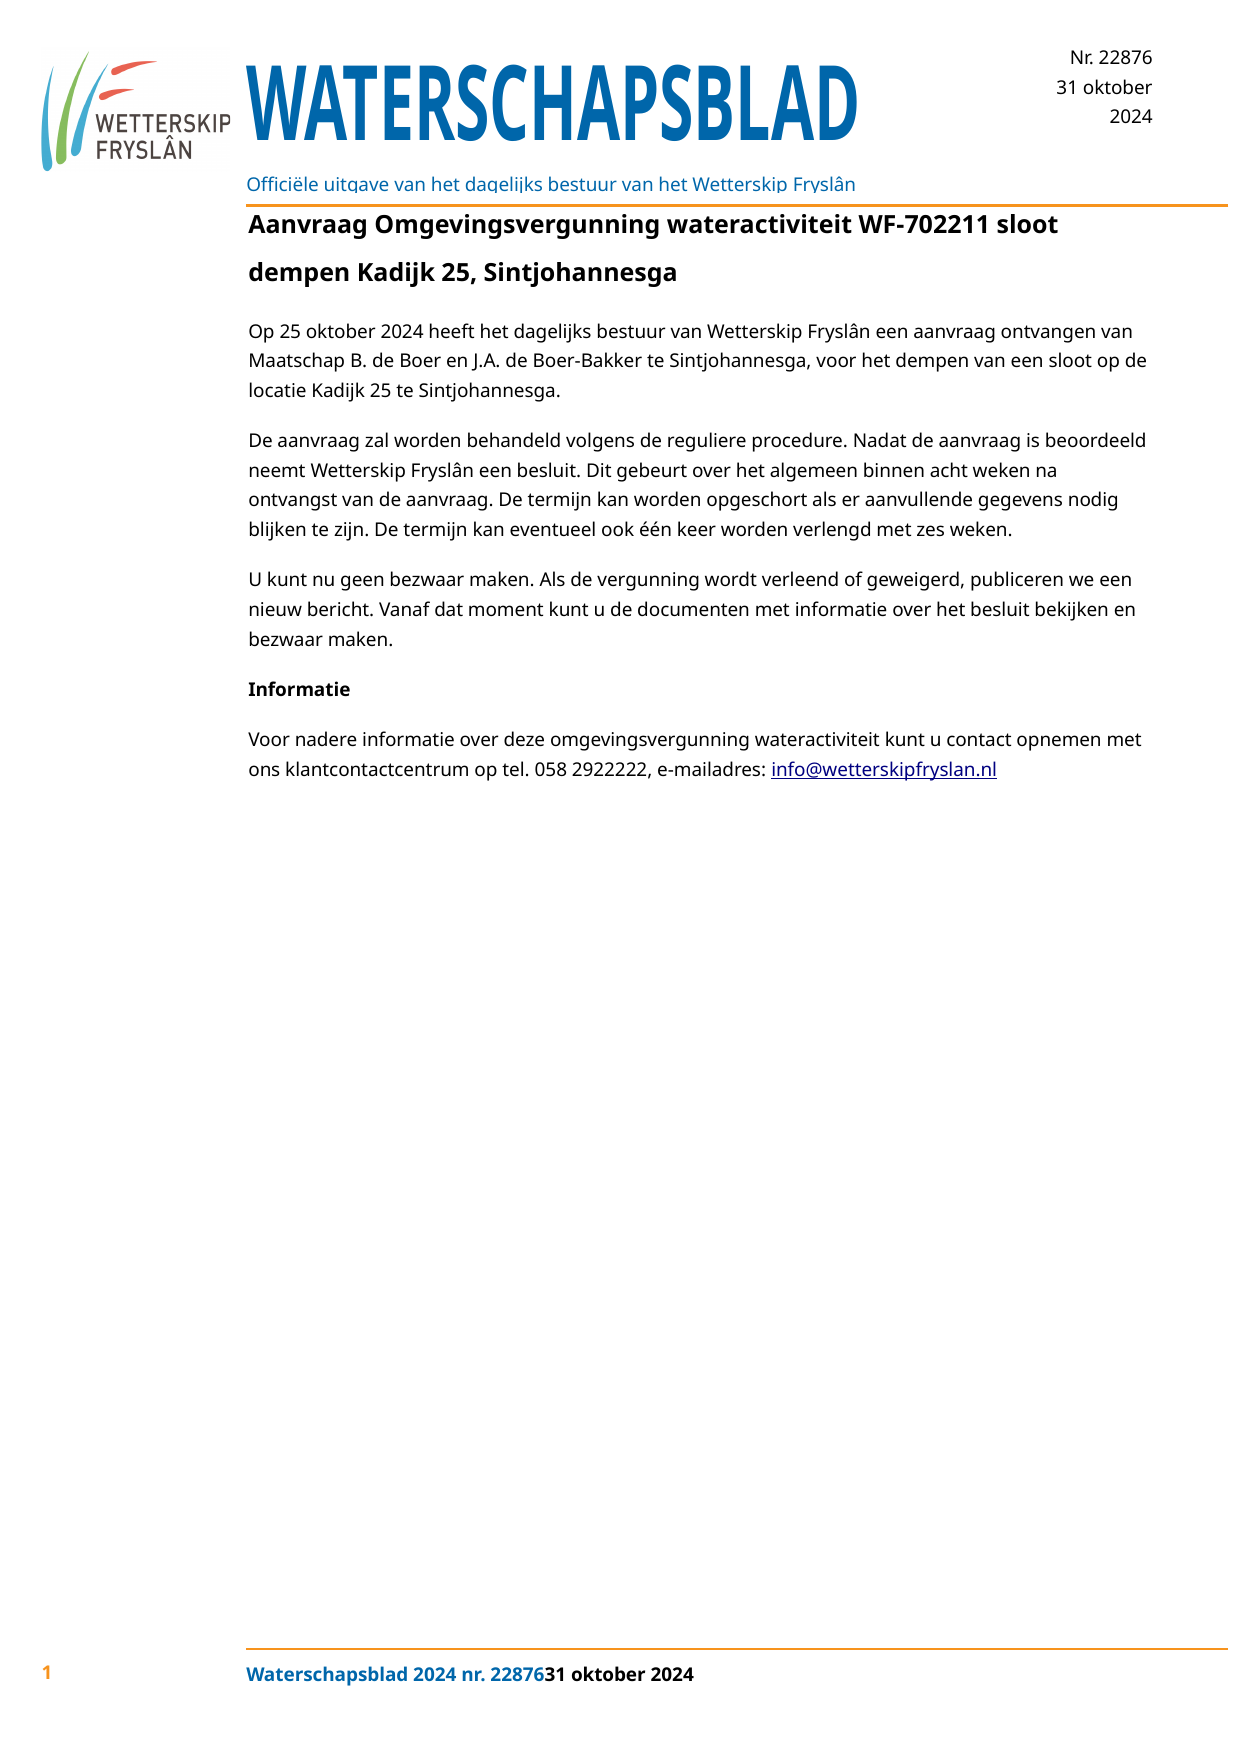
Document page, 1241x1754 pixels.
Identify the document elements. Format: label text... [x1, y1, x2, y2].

text Informatie [248, 676, 1152, 702]
text Aanvraag Omgevingsvergunning wateractiviteit WF-702211 sloot dempen Kadijk 25, Sintjohannesga [248, 207, 1152, 288]
text De aanvraag zal worden behandeld volgens de reguliere procedure. Nadat de aanvraag is beoordeeld neemt Wetterskip Fryslân een besluit. Dit gebeurt over het algemeen binnen acht weken na ontvangst van de aanvraag. De termijn kan worden opgeschort als er aanvullende gegevens nodig blijken te zijn. De termijn kan eventueel ook één keer worden verlengd met zes weken. [248, 427, 1152, 542]
text U kunt nu geen bezwaar maken. Als de vergunning wordt verleend of geweigerd, publiceren we een nieuw bericht. Vanaf dat moment kunt u de documenten met informatie over het besluit bekijken en bezwaar maken. [248, 567, 1152, 652]
picture [41, 47, 231, 172]
text Op 25 oktober 2024 heeft het dagelijks bestuur van Wetterskip Fryslân een aanvraag ontvangen van Maatschap B. de Boer en J.A. de Boer-Bakker te Sintjohannesga, voor het dempen van een sloot op de locatie Kadijk 25 te Sintjohannesga. [248, 318, 1152, 403]
text Voor nadere informatie over deze omgevingsvergunning wateractiviteit kunt u contact opnemen met ons klantcontactcentrum op tel. 058 2922222, e-mailadres: info@wetterskipfryslan.nl [248, 727, 1152, 782]
